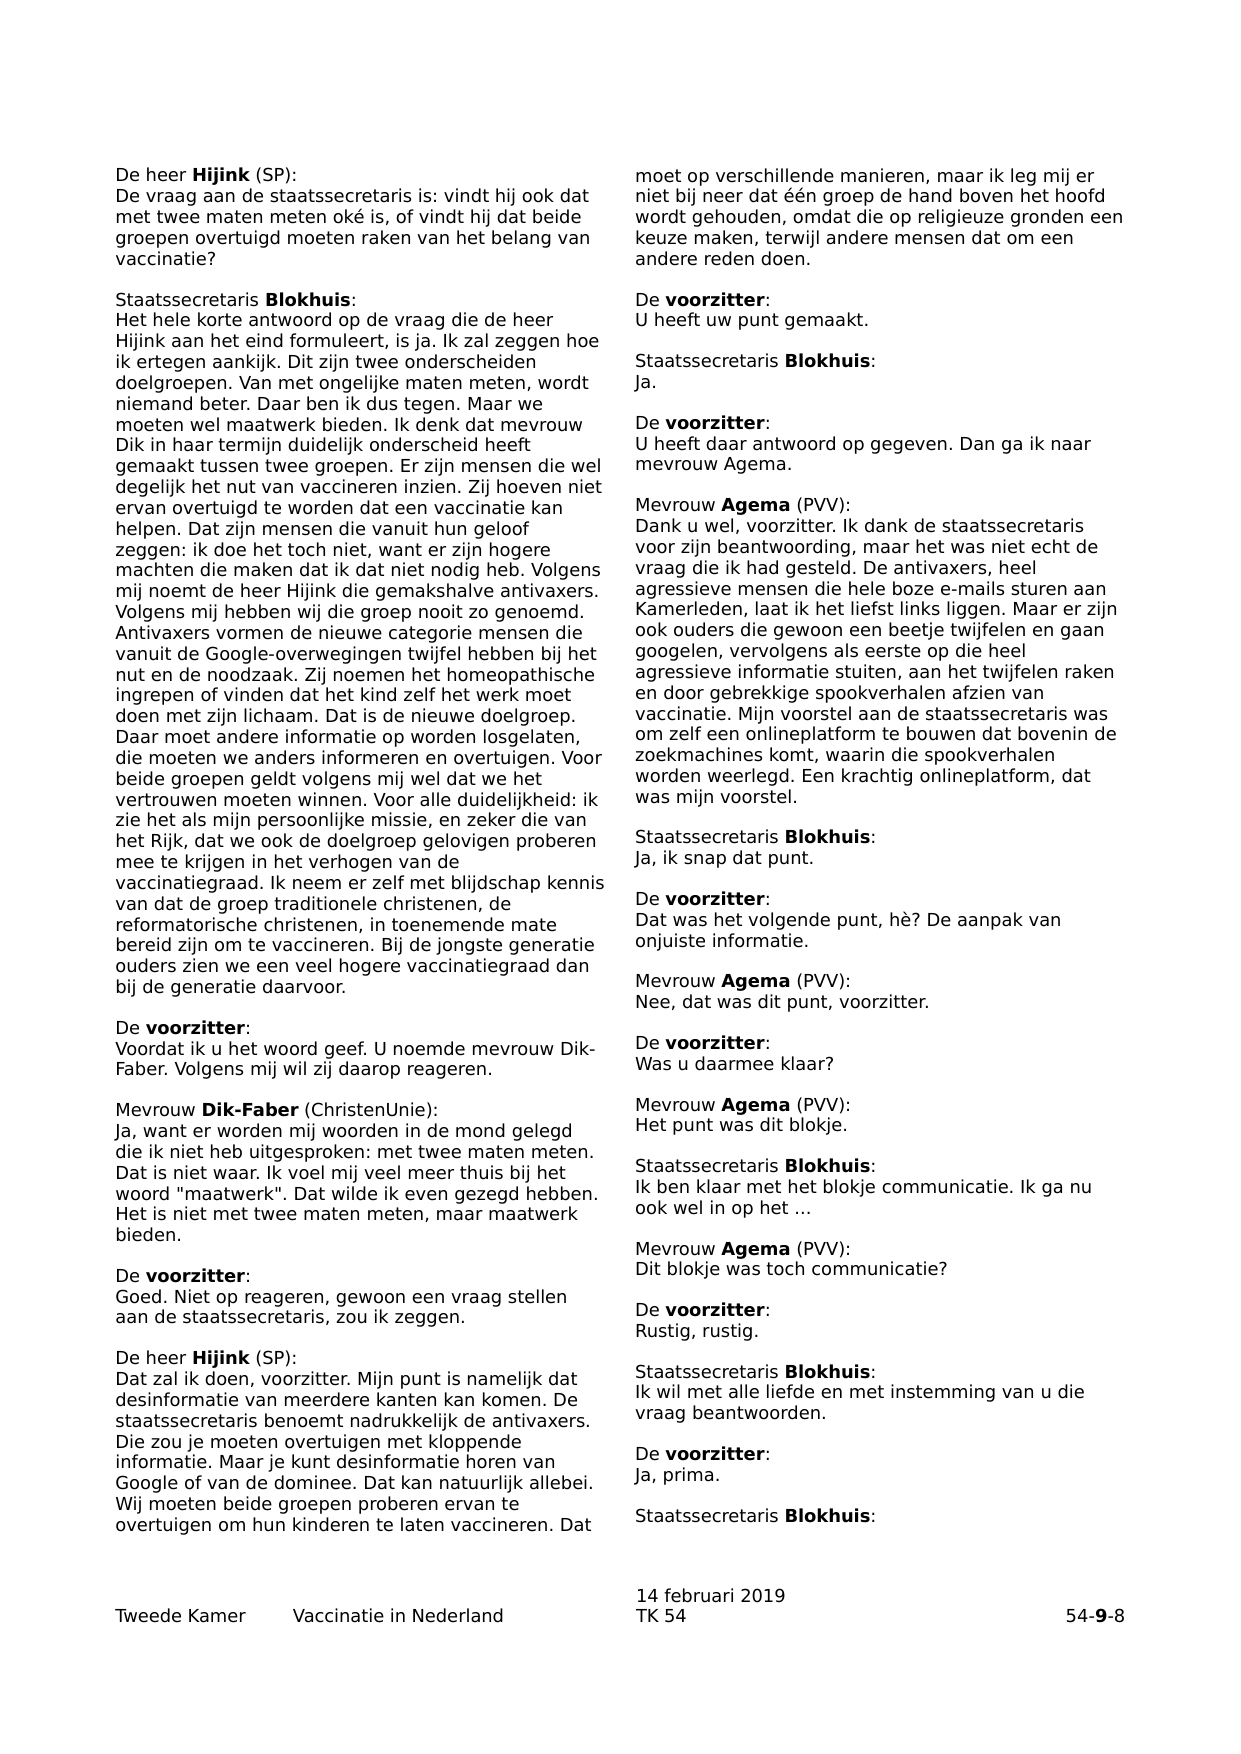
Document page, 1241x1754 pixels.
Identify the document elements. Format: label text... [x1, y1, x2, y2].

text Het hele korte antwoord op de vraag die de heer Hijink aan het eind formuleert, is ja. Ik zal zeggen hoe ik ertegen aankijk. Dit zijn twee onderscheiden doelgroepen. Van met ongelijke maten meten, wordt niemand beter. Daar ben ik dus tegen. Maar we moeten wel maatwerk bieden. Ik denk dat mevrouw Dik in haar termijn duidelijk onderscheid heeft gemaakt tussen twee groepen. Er zijn mensen die wel degelijk het nut van vaccineren inzien. Zij hoeven niet ervan overtuigd te worden dat een vaccinatie kan helpen. Dat zijn mensen die vanuit hun geloof zeggen: ik doe het toch niet, want er zijn hogere machten die maken dat ik dat niet nodig heb. Volgens mij noemt de heer Hijink die gemakshalve antivaxers. Volgens mij hebben wij die groep nooit zo genoemd. Antivaxers vormen de nieuwe categorie mensen die vanuit de Google-overwegingen twijfel hebben bij het nut en de noodzaak. Zij noemen het homeopathische ingrepen of vinden dat het kind zelf het werk moet doen met zijn lichaam. Dat is de nieuwe doelgroep. Daar moet andere informatie op worden losgelaten, die moeten we anders informeren en overtuigen. Voor beide groepen geldt volgens mij wel dat we het vertrouwen moeten winnen. Voor alle duidelijkheid: ik zie het als mijn persoonlijke missie, en zeker die van het Rijk, dat we ook de doelgroep gelovigen proberen mee te krijgen in het verhogen van de vaccinatiegraad. Ik neem er zelf met blijdschap kennis van dat de groep traditionele christenen, de reformatorische christenen, in toenemende mate bereid zijn om te vaccineren. Bij de jongste generatie ouders zien we een veel hogere vaccinatiegraad dan bij de generatie daarvoor. [115, 310, 605, 998]
text Dat zal ik doen, voorzitter. Mijn punt is namelijk dat desinformatie van meerdere kanten kan komen. De staatssecretaris benoemt nadrukkelijk de antivaxers. Die zou je moeten overtuigen met kloppende informatie. Maar je kunt desinformatie horen van Google of van de dominee. Dat kan natuurlijk allebei. Wij moeten beide groepen proberen ervan te overtuigen om hun kinderen te laten vaccineren. Dat [115, 1369, 605, 1536]
text Dat was het volgende punt, hè? De aanpak van onjuiste informatie. [635, 910, 1125, 951]
text Mevrouw Dik-Faber (ChristenUnie): [115, 1100, 605, 1121]
text Staatssecretaris Blokhuis: [635, 1156, 1125, 1177]
text Goed. Niet op reageren, gewoon een vraag stellen aan de staatssecretaris, zou ik zeggen. [115, 1286, 605, 1328]
text Ik wil met alle liefde en met instemming van u die vraag beantwoorden. [635, 1382, 1125, 1424]
text De voorzitter: [635, 1444, 1125, 1465]
text De voorzitter: [115, 1266, 605, 1286]
text De voorzitter: [635, 889, 1125, 910]
text De voorzitter: [635, 289, 1125, 310]
text De voorzitter: [635, 1300, 1125, 1321]
text Dit blokje was toch communicatie? [635, 1259, 1125, 1280]
text Staatssecretaris Blokhuis: [635, 827, 1125, 848]
text Het punt was dit blokje. [635, 1115, 1125, 1136]
text De heer Hijink (SP): [115, 1348, 605, 1369]
text De voorzitter: [635, 1033, 1125, 1054]
text Ik ben klaar met het blokje communicatie. Ik ga nu ook wel in op het ... [635, 1177, 1125, 1218]
text Staatssecretaris Blokhuis: [635, 1362, 1125, 1382]
text Mevrouw Agema (PVV): [635, 971, 1125, 992]
text Staatssecretaris Blokhuis: [115, 289, 605, 310]
text Was u daarmee klaar? [635, 1054, 1125, 1074]
text Ja, prima. [635, 1465, 1125, 1486]
text moet op verschillende manieren, maar ik leg mij er niet bij neer dat één groep de hand boven het hoofd wordt gehouden, omdat die op religieuze gronden een keuze maken, terwijl andere mensen dat om een andere reden doen. [635, 165, 1125, 269]
text Mevrouw Agema (PVV): [635, 1094, 1125, 1115]
text Dank u wel, voorzitter. Ik dank de staatssecretaris voor zijn beantwoording, maar het was niet echt de vraag die ik had gesteld. De antivaxers, heel agressieve mensen die hele boze e-mails sturen aan Kamerleden, laat ik het liefst links liggen. Maar er zijn ook ouders die gewoon een beetje twijfelen en gaan googelen, vervolgens als eerste op die heel agressieve informatie stuiten, aan het twijfelen raken en door gebrekkige spookverhalen afzien van vaccinatie. Mijn voorstel aan de staatssecretaris was om zelf een onlineplatform te bouwen dat bovenin de zoekmachines komt, waarin die spookverhalen worden weerlegd. Een krachtig onlineplatform, dat was mijn voorstel. [635, 516, 1125, 807]
text De vraag aan de staatssecretaris is: vindt hij ook dat met twee maten meten oké is, of vindt hij dat beide groepen overtuigd moeten raken van het belang van vaccinatie? [115, 186, 605, 269]
text Ja. [635, 372, 1125, 393]
text Nee, dat was dit punt, voorzitter. [635, 992, 1125, 1013]
text U heeft daar antwoord op gegeven. Dan ga ik naar mevrouw Agema. [635, 433, 1125, 475]
text De voorzitter: [115, 1018, 605, 1038]
text Mevrouw Agema (PVV): [635, 495, 1125, 516]
text Ja, want er worden mij woorden in de mond gelegd die ik niet heb uitgesproken: met twee maten meten. Dat is niet waar. Ik voel mij veel meer thuis bij het woord "maatwerk". Dat wilde ik even gezegd hebben. Het is niet met twee maten meten, maar maatwerk bieden. [115, 1121, 605, 1246]
text Staatssecretaris Blokhuis: [635, 351, 1125, 372]
text De heer Hijink (SP): [115, 165, 605, 186]
text De voorzitter: [635, 413, 1125, 433]
text U heeft uw punt gemaakt. [635, 310, 1125, 331]
text Ja, ik snap dat punt. [635, 848, 1125, 869]
text Rustig, rustig. [635, 1321, 1125, 1342]
text Staatssecretaris Blokhuis: [635, 1506, 1125, 1526]
text Mevrouw Agema (PVV): [635, 1238, 1125, 1259]
text Voordat ik u het woord geef. U noemde mevrouw Dik-Faber. Volgens mij wil zij daarop reageren. [115, 1038, 605, 1080]
